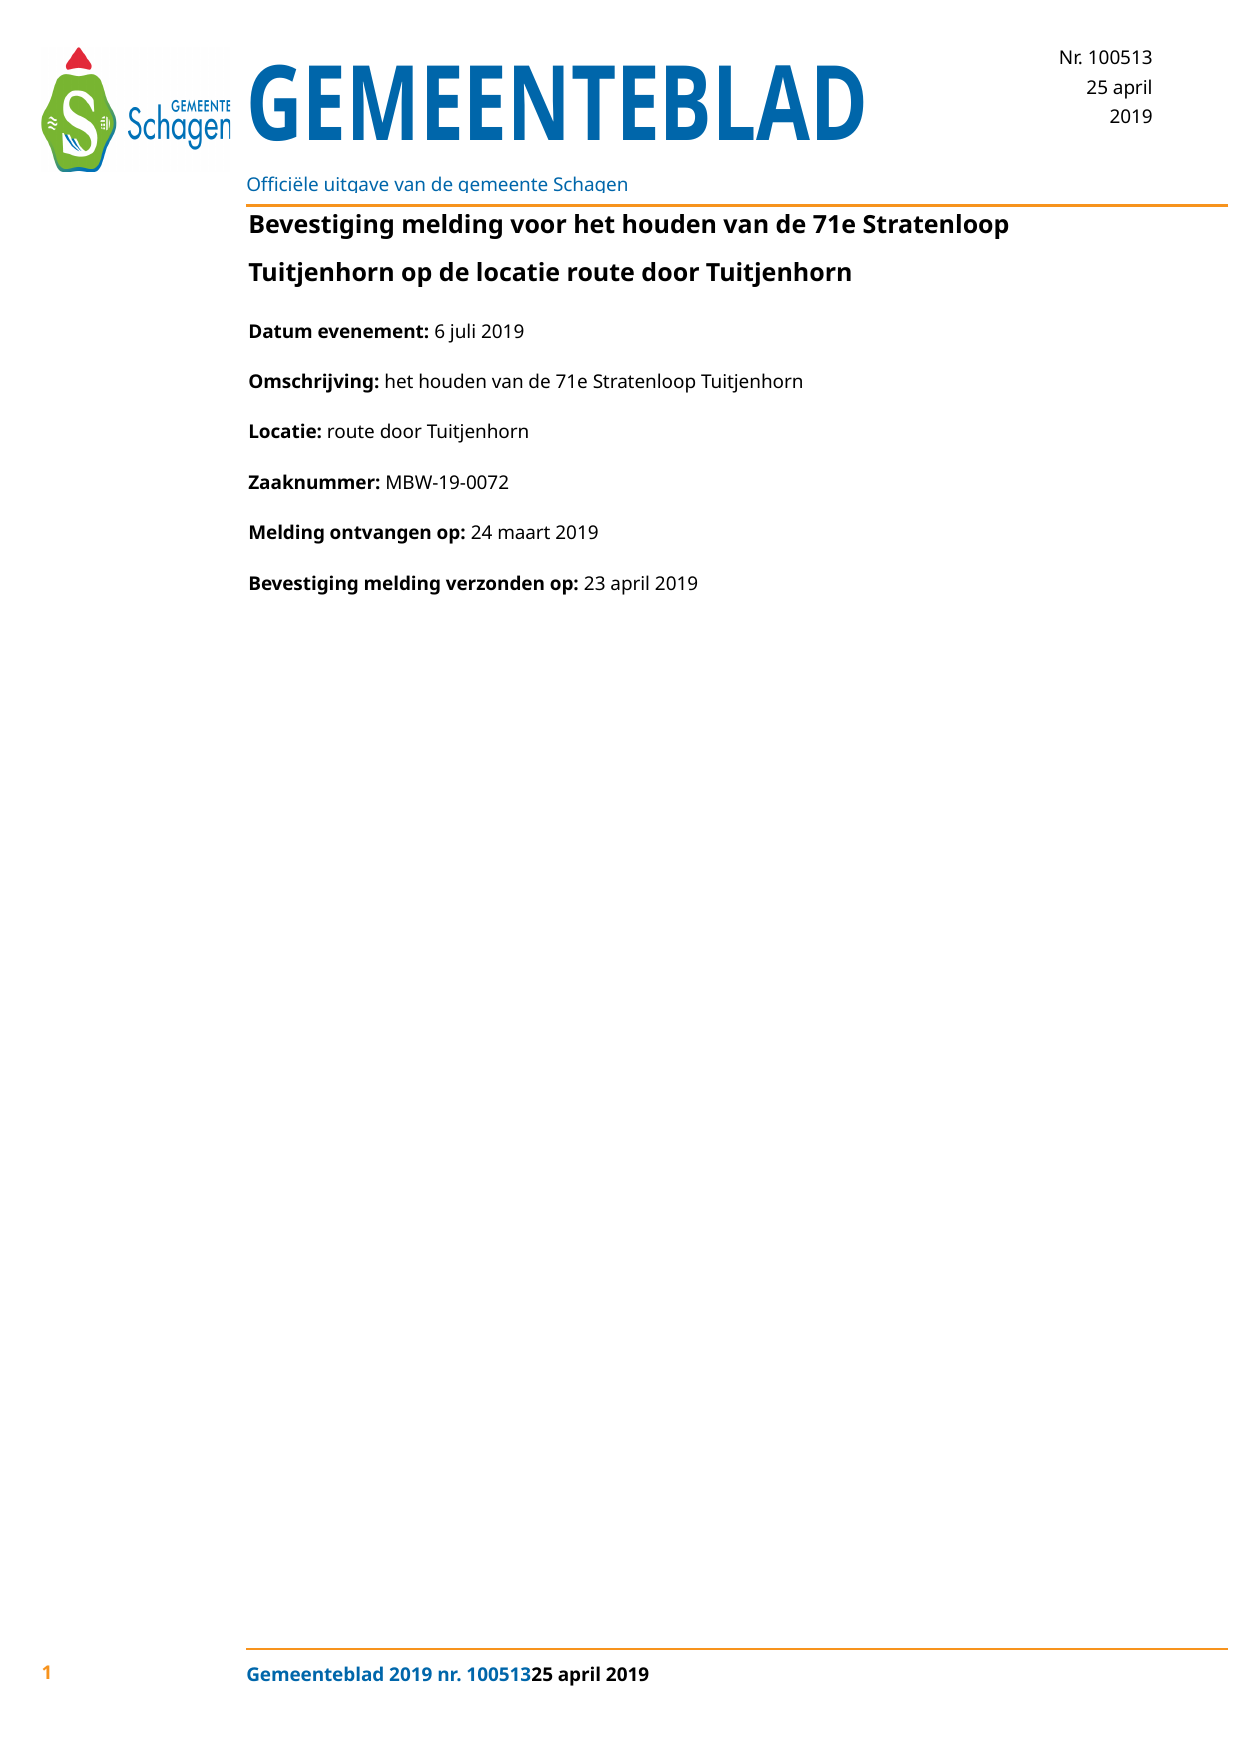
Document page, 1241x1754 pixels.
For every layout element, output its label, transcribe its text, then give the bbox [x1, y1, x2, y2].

text Datum evenement: 6 juli 2019 [248, 318, 1152, 344]
text Locatie: route door Tuitjenhorn [248, 419, 1152, 444]
text Omschrijving: het houden van de 71e Stratenloop Tuitjenhorn [248, 368, 1152, 394]
text Melding ontvangen op: 24 maart 2019 [248, 519, 1152, 545]
text Bevestiging melding verzonden op: 23 april 2019 [248, 570, 1152, 596]
text Zaaknummer: MBW-19-0072 [248, 469, 1152, 495]
text Bevestiging melding voor het houden van de 71e Stratenloop Tuitjenhorn op de locatie route door Tuitjenhorn [248, 207, 1152, 288]
picture [41, 47, 231, 172]
